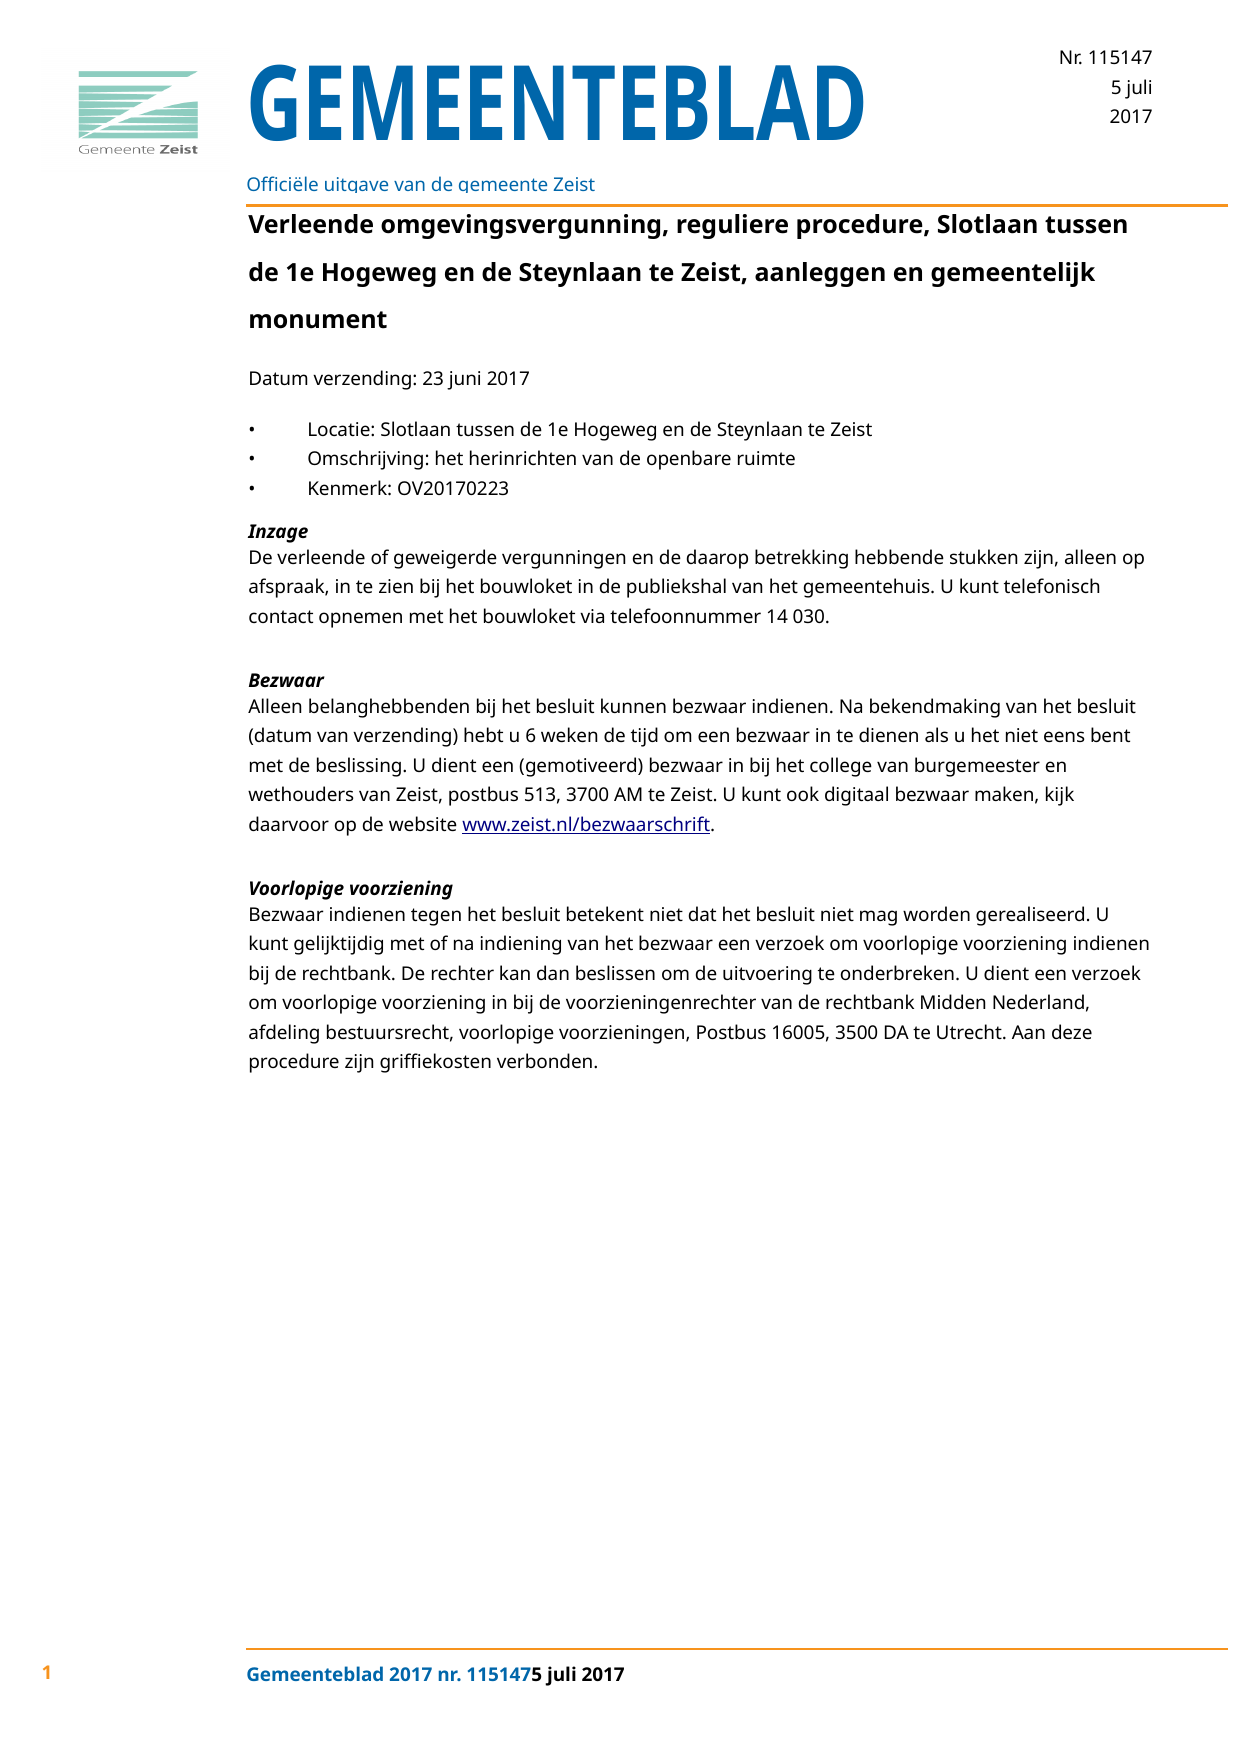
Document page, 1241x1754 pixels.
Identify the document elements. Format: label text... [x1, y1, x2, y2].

picture [41, 47, 231, 172]
text Alleen belanghebbenden bij het besluit kunnen bezwaar indienen. Na bekendmaking van het besluit (datum van verzending) hebt u 6 weken de tijd om een bezwaar in te dienen als u het niet eens bent met de beslissing. U dient een (gemotiveerd) bezwaar in bij het college van burgemeester en wethouders van Zeist, postbus 513, 3700 AM te Zeist. U kunt ook digitaal bezwaar maken, kijk daarvoor op de website www.zeist.nl/bezwaarschrift. [248, 693, 1152, 837]
text Inzage [248, 518, 1152, 544]
text De verleende of geweigerde vergunningen en de daarop betrekking hebbende stukken zijn, alleen op afspraak, in te zien bij het bouwloket in de publiekshal van het gemeentehuis. U kunt telefonisch contact opnemen met het bouwloket via telefoonnummer 14 030. [248, 544, 1152, 629]
text Datum verzending: 23 juni 2017 [248, 366, 1152, 391]
list Omschrijving: het herinrichten van de openbare ruimte [248, 446, 1152, 471]
list Kenmerk: OV20170223 [248, 475, 1152, 501]
list Locatie: Slotlaan tussen de 1e Hogeweg en de Steynlaan te Zeist [248, 416, 1152, 442]
text Verleende omgevingsvergunning, reguliere procedure, Slotlaan tussen de 1e Hogeweg en de Steynlaan te Zeist, aanleggen en gemeentelijk monument [248, 207, 1152, 336]
text Bezwaar indienen tegen het besluit betekent niet dat het besluit niet mag worden gerealiseerd. U kunt gelijktijdig met of na indiening van het bezwaar een verzoek om voorlopige voorziening indienen bij de rechtbank. De rechter kan dan beslissen om de uitvoering te onderbreken. U dient een verzoek om voorlopige voorziening in bij de voorzieningenrechter van de rechtbank Midden Nederland, afdeling bestuursrecht, voorlopige voorzieningen, Postbus 16005, 3500 DA te Utrecht. Aan deze procedure zijn griffiekosten verbonden. [248, 901, 1152, 1074]
text Bezwaar [248, 667, 1152, 693]
text Voorlopige voorziening [248, 875, 1152, 901]
